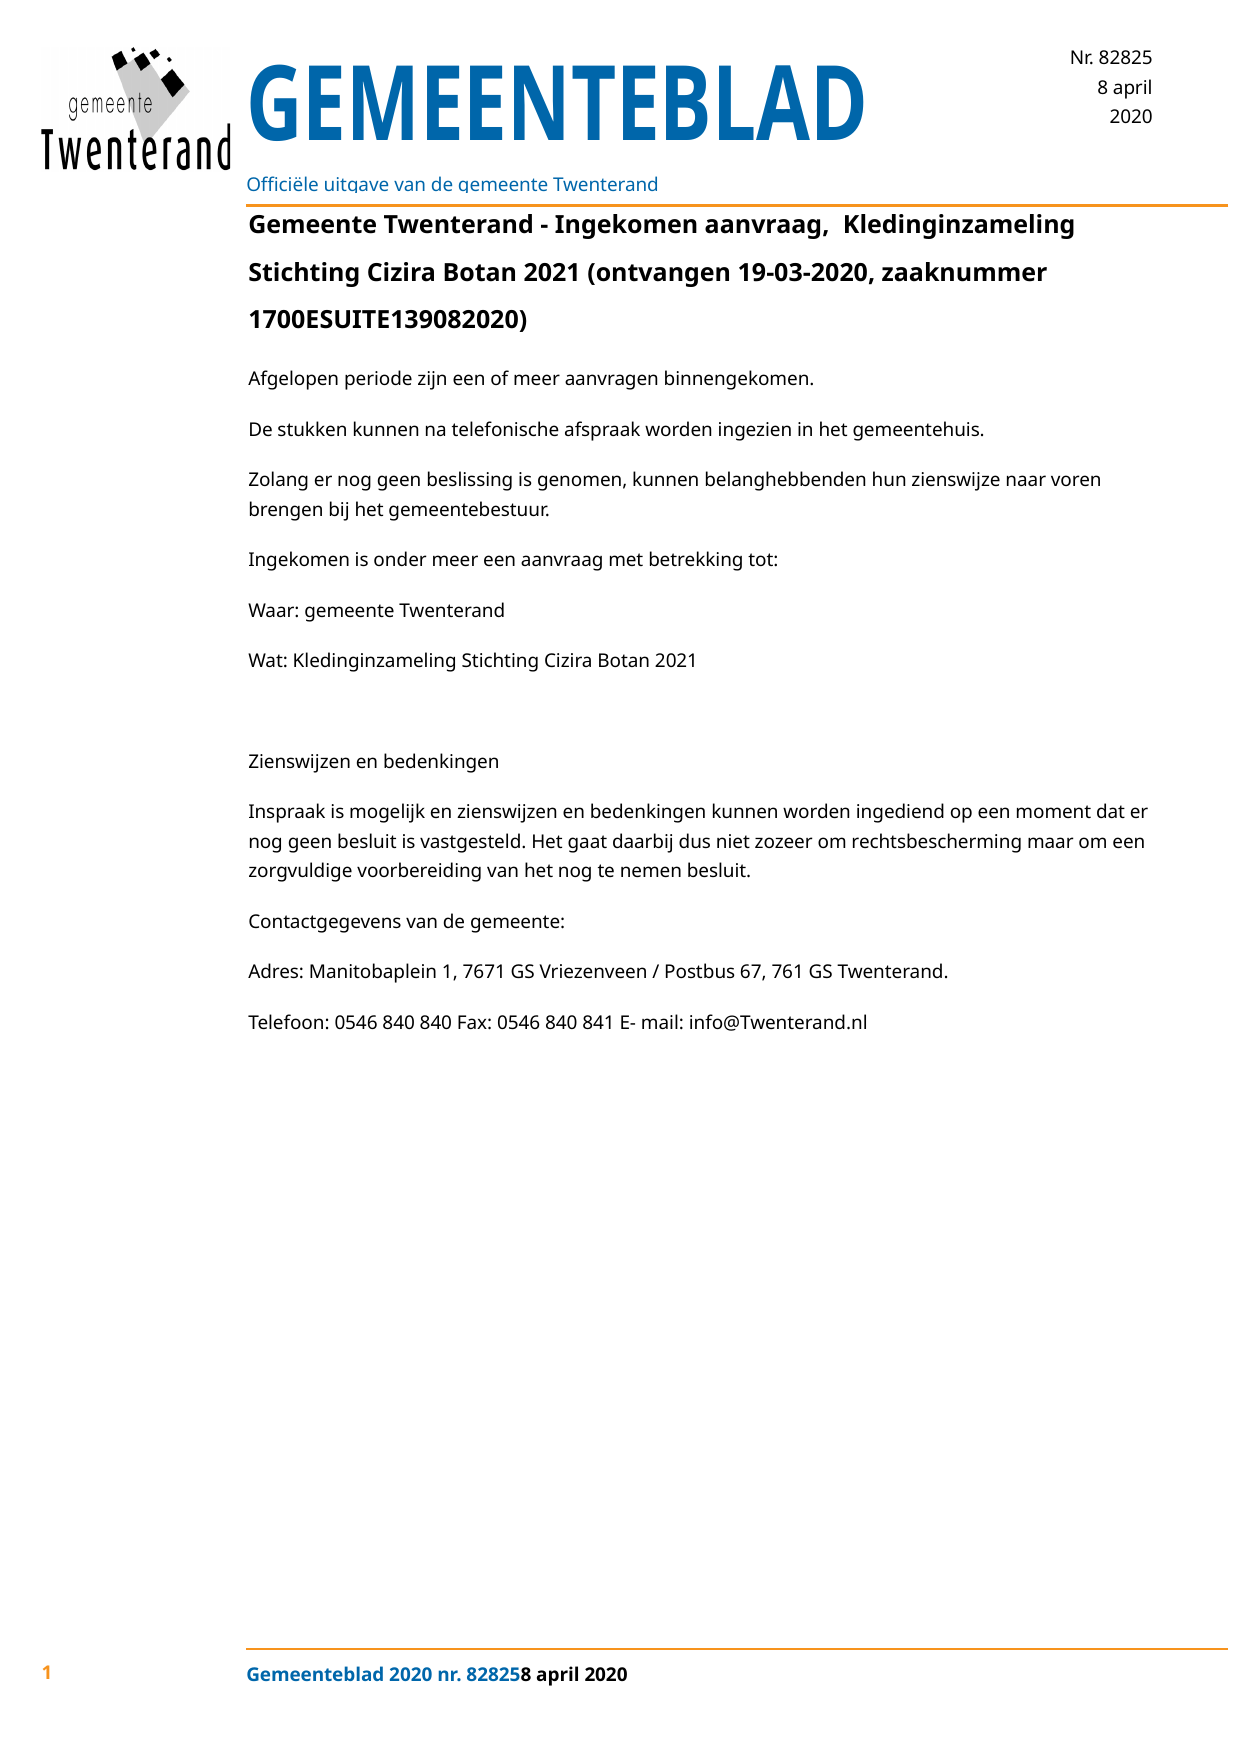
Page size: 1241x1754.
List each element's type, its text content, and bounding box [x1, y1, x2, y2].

text Adres: Manitobaplein 1, 7671 GS Vriezenveen / Postbus 67, 761 GS Twenterand. [248, 958, 1152, 984]
text Contactgegevens van de gemeente: [248, 908, 1152, 934]
text Gemeente Twenterand - Ingekomen aanvraag, Kledinginzameling Stichting Cizira Botan 2021 (ontvangen 19-03-2020, zaaknummer 1700ESUITE139082020) [248, 207, 1152, 336]
text Waar: gemeente Twenterand [248, 597, 1152, 622]
text Afgelopen periode zijn een of meer aanvragen binnengekomen. [248, 366, 1152, 391]
picture [41, 47, 231, 172]
text Zienswijzen en bedenkingen [248, 748, 1152, 774]
text Wat: Kledinginzameling Stichting Cizira Botan 2021 [248, 647, 1152, 673]
text De stukken kunnen na telefonische afspraak worden ingezien in het gemeentehuis. [248, 416, 1152, 442]
text Telefoon: 0546 840 840 Fax: 0546 840 841 E- mail: info@Twenterand.nl [248, 1009, 1152, 1034]
text Zolang er nog geen beslissing is genomen, kunnen belanghebbenden hun zienswijze naar voren brengen bij het gemeentebestuur. [248, 466, 1152, 522]
text Ingekomen is onder meer een aanvraag met betrekking tot: [248, 546, 1152, 572]
text Inspraak is mogelijk en zienswijzen en bedenkingen kunnen worden ingediend op een moment dat er nog geen besluit is vastgesteld. Het gaat daarbij dus niet zozeer om rechtsbescherming maar om een zorgvuldige voorbereiding van het nog te nemen besluit. [248, 798, 1152, 883]
